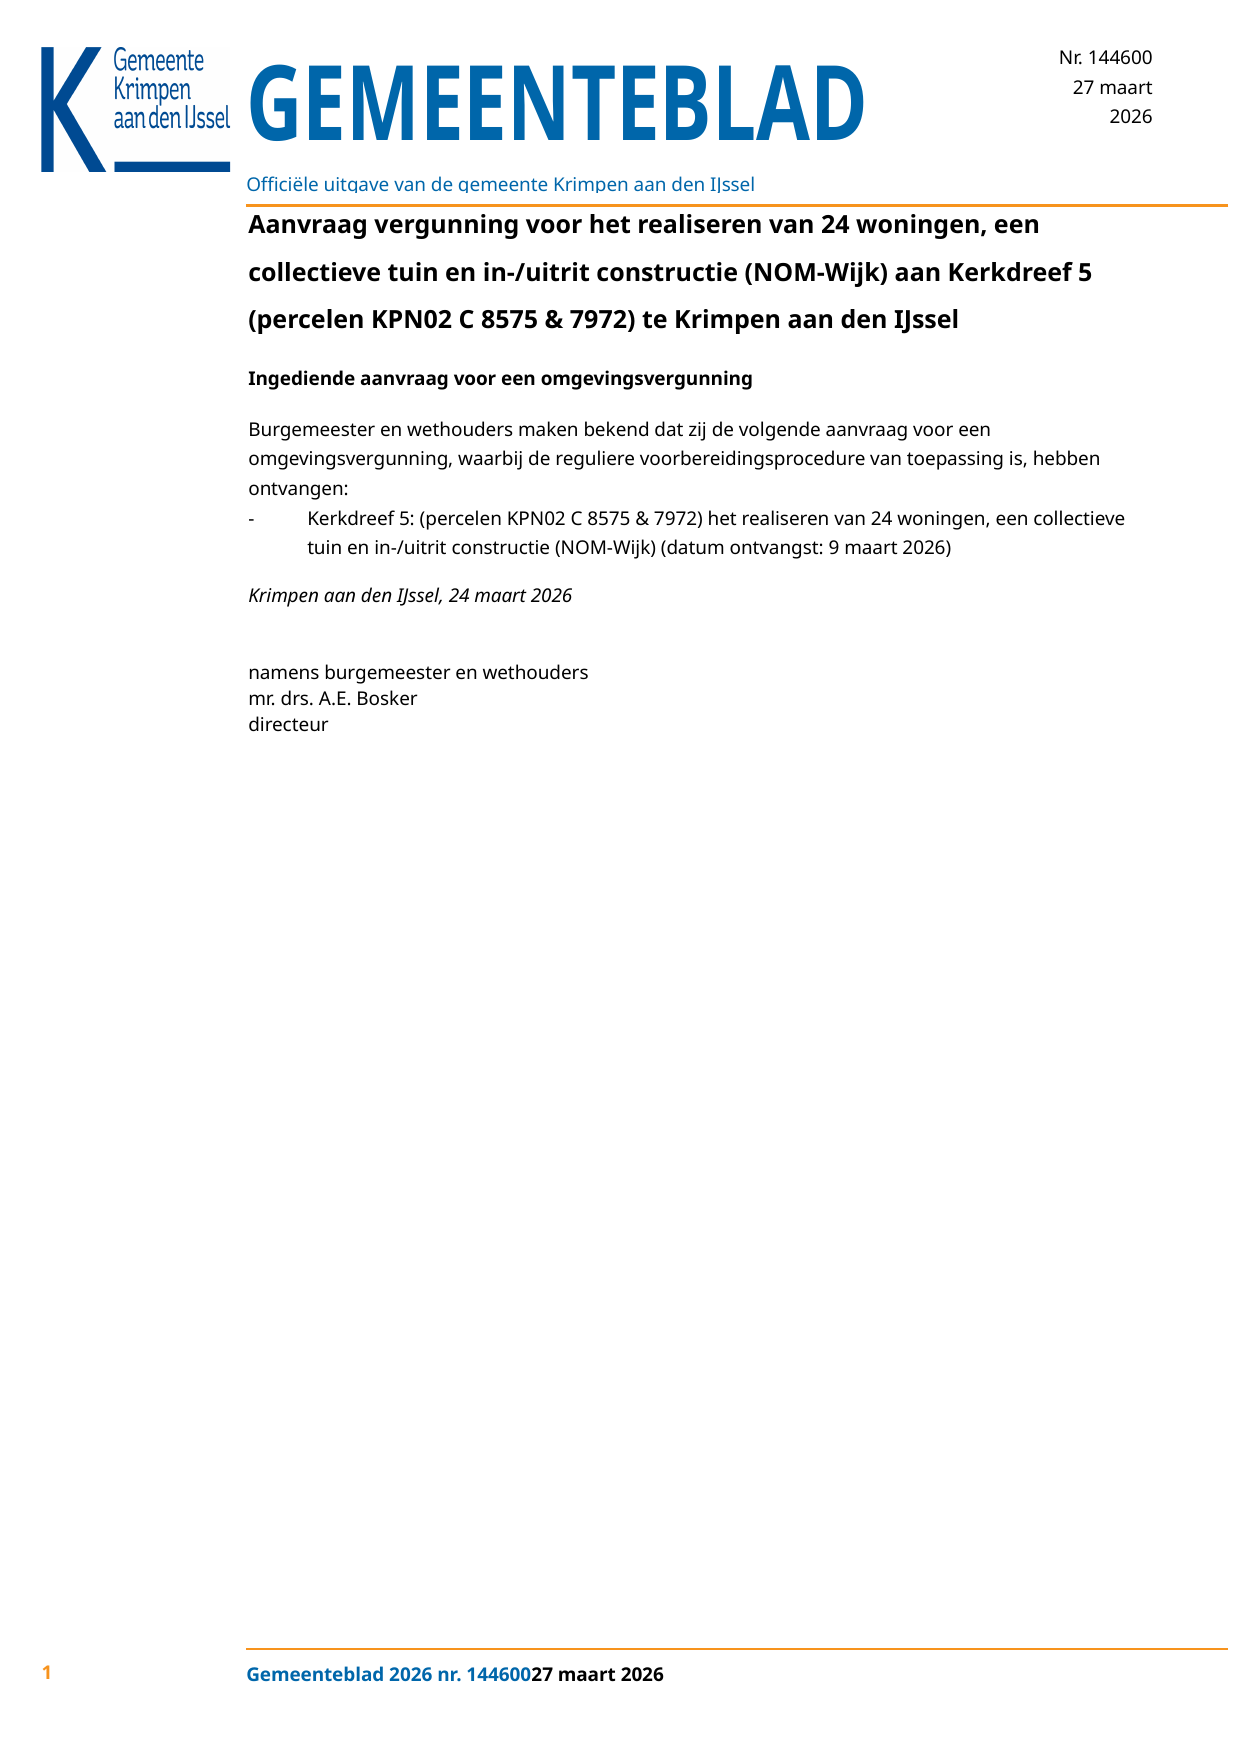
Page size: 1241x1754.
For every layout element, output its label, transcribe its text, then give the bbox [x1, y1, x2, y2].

text Burgemeester en wethouders maken bekend dat zij de volgende aanvraag voor een omgevingsvergunning, waarbij de reguliere voorbereidingsprocedure van toepassing is, hebben ontvangen: [248, 416, 1152, 501]
text namens burgemeester en wethouders [248, 659, 1152, 685]
text mr. drs. A.E. Bosker [248, 685, 1152, 711]
picture [41, 47, 231, 172]
text directeur [248, 711, 1152, 736]
text Aanvraag vergunning voor het realiseren van 24 woningen, een collectieve tuin en in-/uitrit constructie (NOM-Wijk) aan Kerkdreef 5 (percelen KPN02 C 8575 & 7972) te Krimpen aan den IJssel [248, 207, 1152, 336]
text Ingediende aanvraag voor een omgevingsvergunning [248, 366, 1152, 391]
text Krimpen aan den IJssel, 24 maart 2026 [248, 582, 1152, 608]
list Kerkdreef 5: (percelen KPN02 C 8575 & 7972) het realiseren van 24 woningen, een collectieve tuin en in-/uitrit constructie (NOM-Wijk) (datum ontvangst: 9 maart 2026) [248, 505, 1152, 560]
